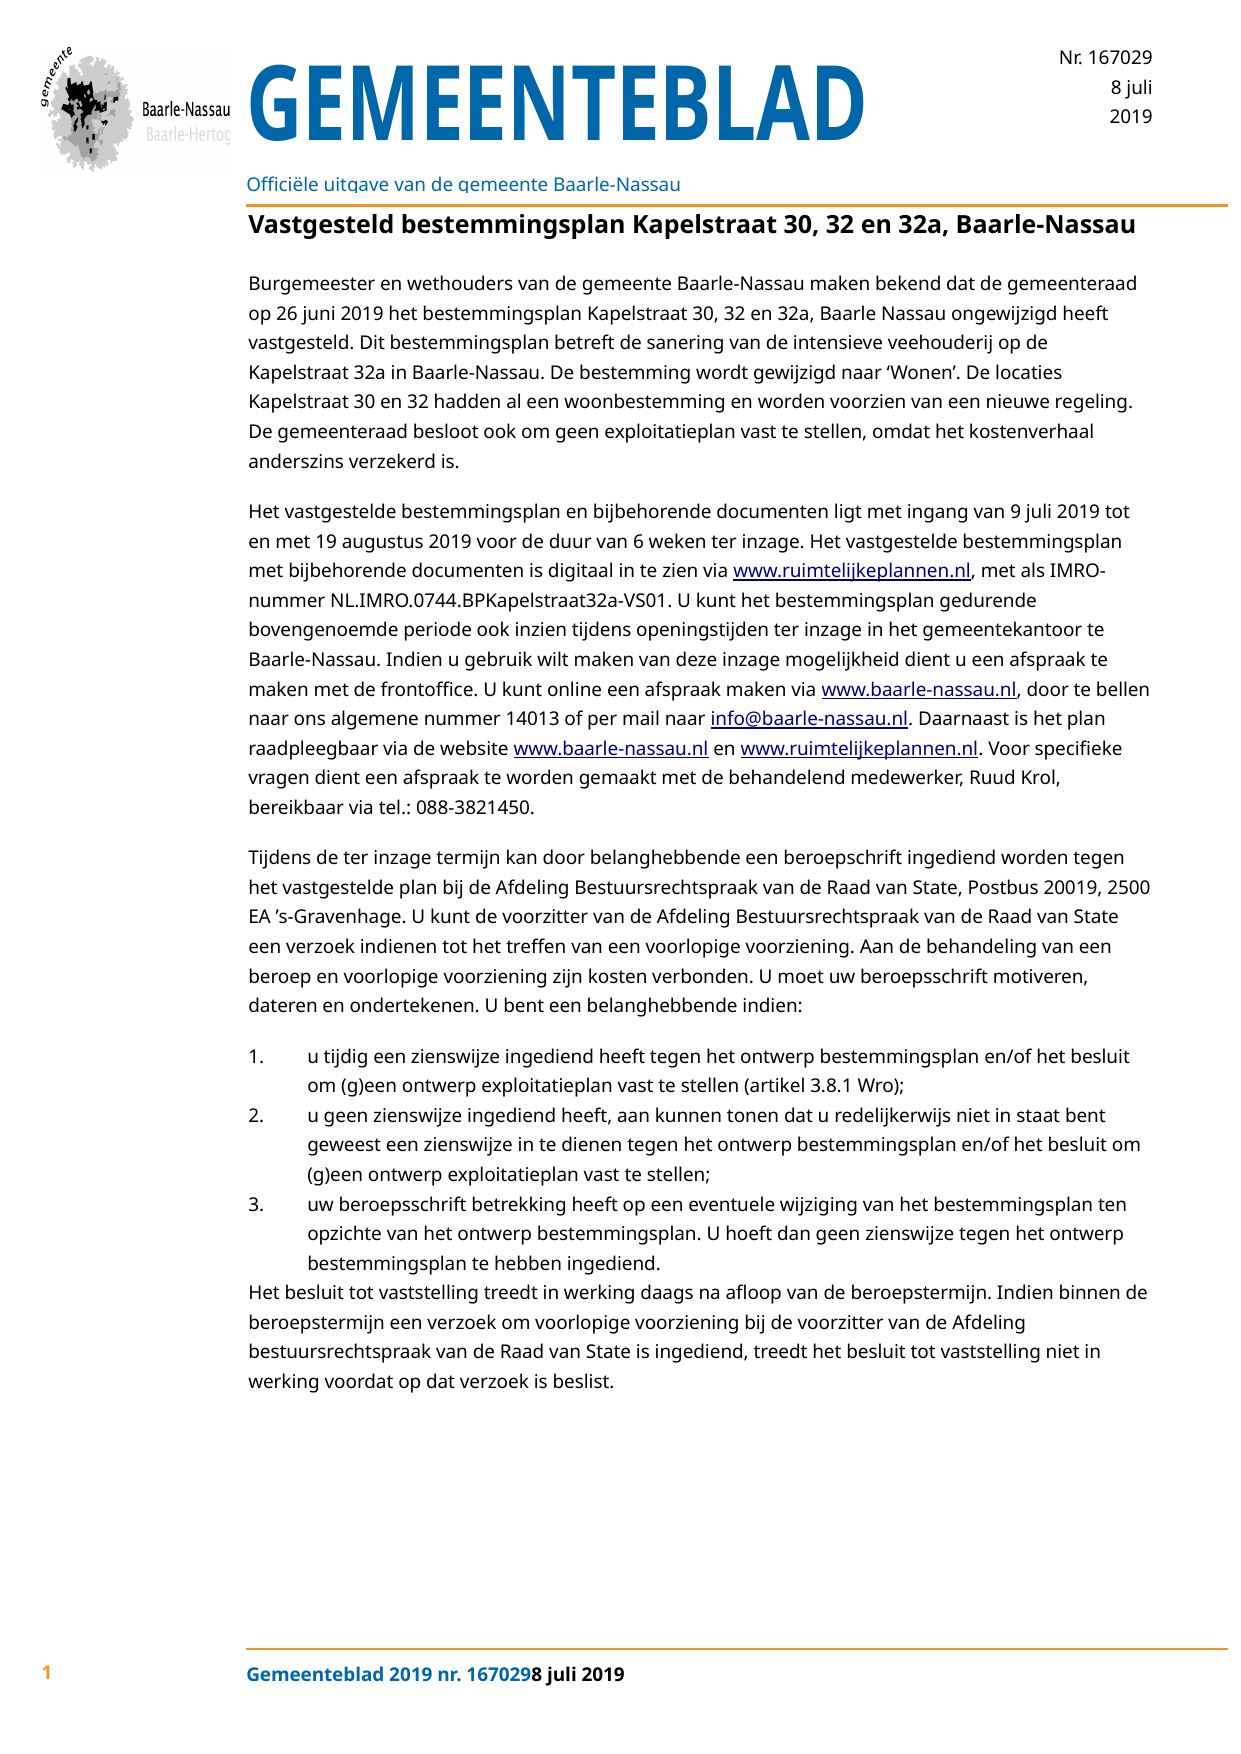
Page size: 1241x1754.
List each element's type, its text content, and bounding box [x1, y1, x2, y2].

list u tijdig een zienswijze ingediend heeft tegen het ontwerp bestemmingsplan en/of het besluit om (g)een ontwerp exploitatieplan vast te stellen (artikel 3.8.1 Wro); [248, 1043, 1152, 1098]
text Vastgesteld bestemmingsplan Kapelstraat 30, 32 en 32a, Baarle-Nassau [248, 207, 1152, 241]
text Het vastgestelde bestemmingsplan en bijbehorende documenten ligt met ingang van 9 juli 2019 tot en met 19 augustus 2019 voor de duur van 6 weken ter inzage. Het vastgestelde bestemmingsplan met bijbehorende documenten is digitaal in te zien via www.ruimtelijkeplannen.nl, met als IMRO-nummer NL.IMRO.0744.BPKapelstraat32a-VS01. U kunt het bestemmingsplan gedurende bovengenoemde periode ook inzien tijdens openingstijden ter inzage in het gemeentekantoor te Baarle-Nassau. Indien u gebruik wilt maken van deze inzage mogelijkheid dient u een afspraak te maken met de frontoffice. U kunt online een afspraak maken via www.baarle-nassau.nl, door te bellen naar ons algemene nummer 14013 of per mail naar info@baarle-nassau.nl. Daarnaast is het plan raadpleegbaar via de website www.baarle-nassau.nl en www.ruimtelijkeplannen.nl. Voor specifieke vragen dient een afspraak te worden gemaakt met de behandelend medewerker, Ruud Krol, bereikbaar via tel.: 088-3821450. [248, 498, 1152, 820]
list u geen zienswijze ingediend heeft, aan kunnen tonen dat u redelijkerwijs niet in staat bent geweest een zienswijze in te dienen tegen het ontwerp bestemmingsplan en/of het besluit om (g)een ontwerp exploitatieplan vast te stellen; [248, 1102, 1152, 1187]
picture [41, 47, 231, 172]
text Het besluit tot vaststelling treedt in werking daags na afloop van de beroepstermijn. Indien binnen de beroepstermijn een verzoek om voorlopige voorziening bij de voorzitter van de Afdeling bestuursrechtspraak van de Raad van State is ingediend, treedt het besluit tot vaststelling niet in werking voordat op dat verzoek is beslist. [248, 1279, 1152, 1394]
text Burgemeester en wethouders van de gemeente Baarle-Nassau maken bekend dat de gemeenteraad op 26 juni 2019 het bestemmingsplan Kapelstraat 30, 32 en 32a, Baarle Nassau ongewijzigd heeft vastgesteld. Dit bestemmingsplan betreft de sanering van de intensieve veehouderij op de Kapelstraat 32a in Baarle-Nassau. De bestemming wordt gewijzigd naar ‘Wonen’. De locaties Kapelstraat 30 en 32 hadden al een woonbestemming en worden voorzien van een nieuwe regeling. De gemeenteraad besloot ook om geen exploitatieplan vast te stellen, omdat het kostenverhaal anderszins verzekerd is. [248, 270, 1152, 473]
text Tijdens de ter inzage termijn kan door belanghebbende een beroepschrift ingediend worden tegen het vastgestelde plan bij de Afdeling Bestuursrechtspraak van de Raad van State, Postbus 20019, 2500 EA ’s-Gravenhage. U kunt de voorzitter van de Afdeling Bestuursrechtspraak van de Raad van State een verzoek indienen tot het treffen van een voorlopige voorziening. Aan de behandeling van een beroep en voorlopige voorziening zijn kosten verbonden. U moet uw beroepsschrift motiveren, dateren en ondertekenen. U bent een belanghebbende indien: [248, 844, 1152, 1018]
list uw beroepsschrift betrekking heeft op een eventuele wijziging van het bestemmingsplan ten opzichte van het ontwerp bestemmingsplan. U hoeft dan geen zienswijze tegen het ontwerp bestemmingsplan te hebben ingediend. [248, 1191, 1152, 1276]
